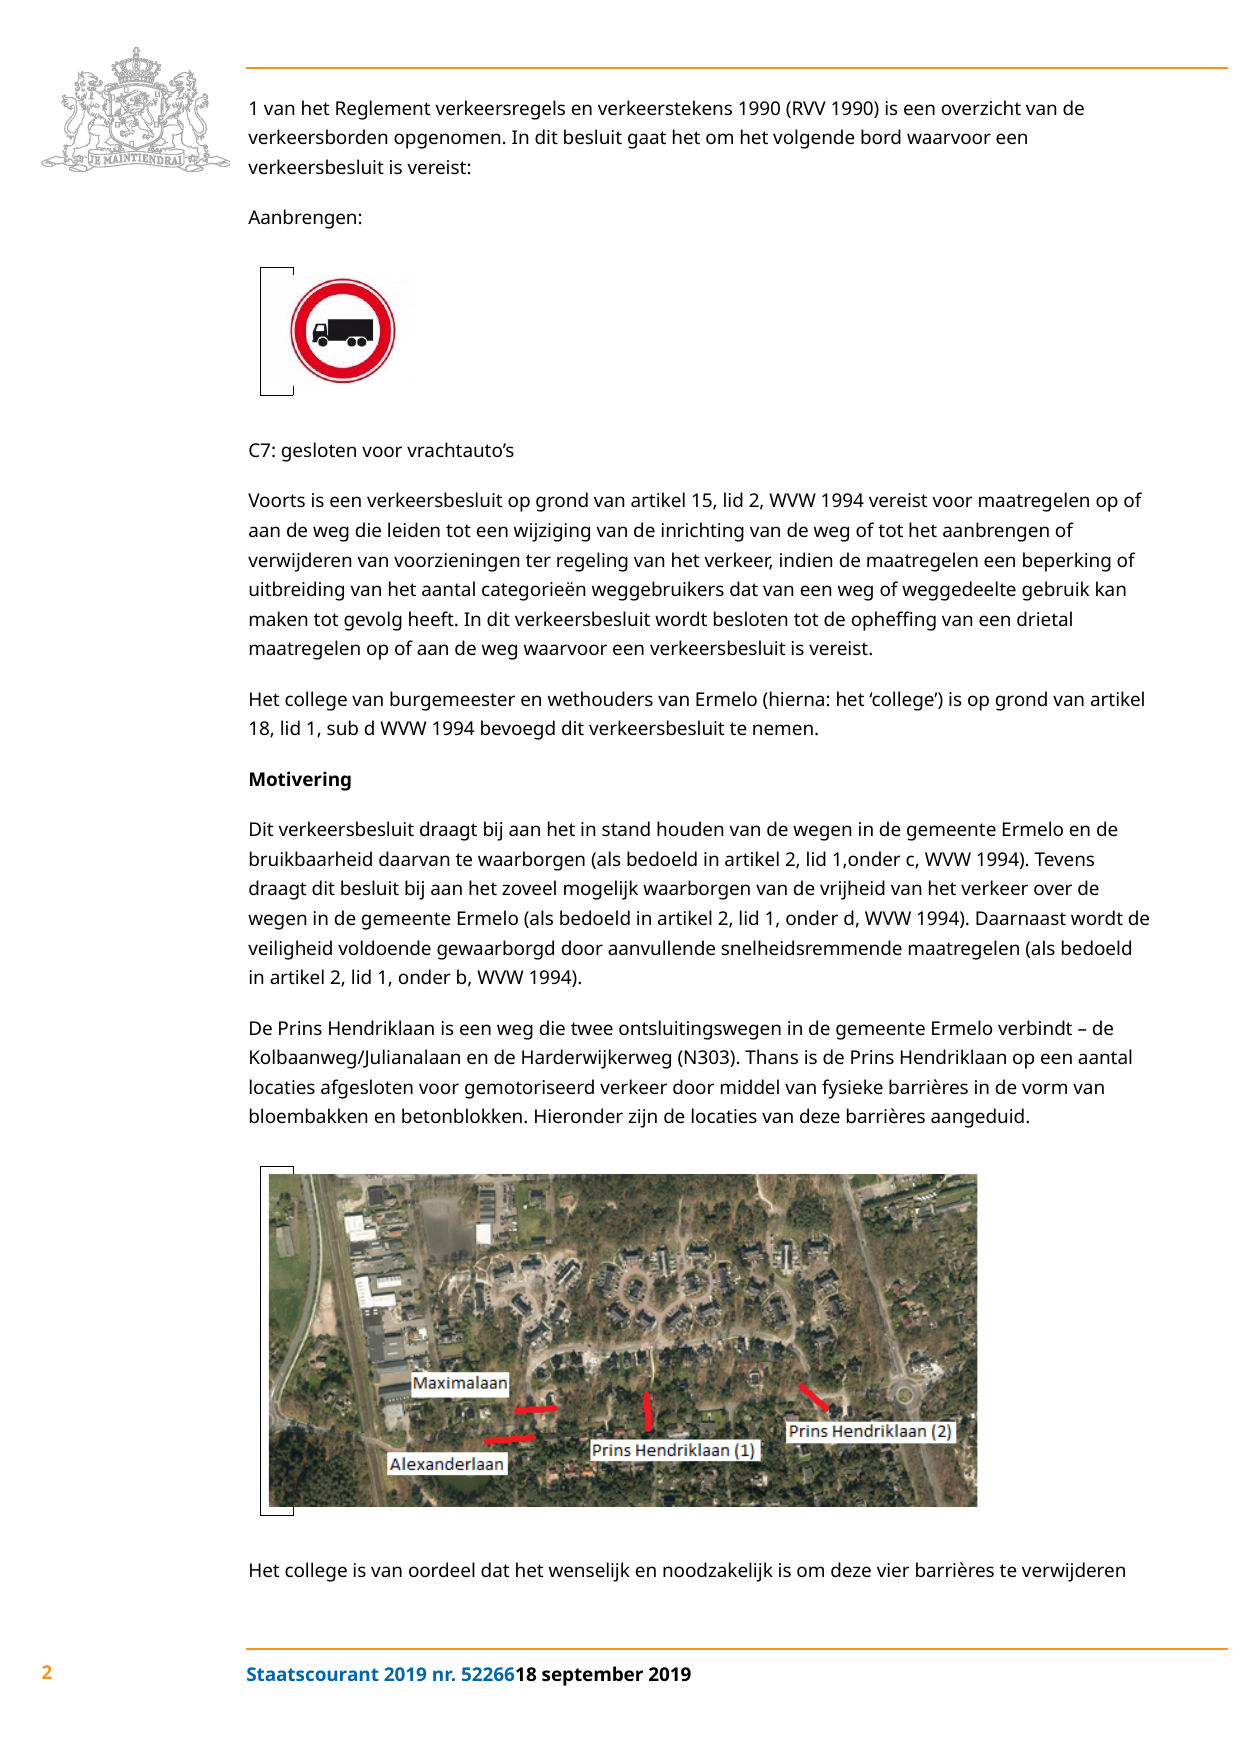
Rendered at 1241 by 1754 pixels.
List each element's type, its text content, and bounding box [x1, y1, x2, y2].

text Voorts is een verkeersbesluit op grond van artikel 15, lid 2, WVW 1994 vereist voor maatregelen op of aan de weg die leiden tot een wijziging van de inrichting van de weg of tot het aanbrengen of verwijderen van voorzieningen ter regeling van het verkeer, indien de maatregelen een beperking of uitbreiding van het aantal categorieën weggebruikers dat van een weg of weggedeelte gebruik kan maken tot gevolg heeft. In dit verkeersbesluit wordt besloten tot de opheffing van een drietal maatregelen op of aan de weg waarvoor een verkeersbesluit is vereist. [248, 488, 1152, 661]
picture [268, 275, 417, 386]
text Dit verkeersbesluit draagt bij aan het in stand houden van de wegen in de gemeente Ermelo en de bruikbaarheid daarvan te waarborgen (als bedoeld in artikel 2, lid 1,onder c, WVW 1994). Tevens draagt dit besluit bij aan het zoveel mogelijk waarborgen van de vrijheid van het verkeer over de wegen in de gemeente Ermelo (als bedoeld in artikel 2, lid 1, onder d, WVW 1994). Daarnaast wordt de veiligheid voldoende gewaarborgd door aanvullende snelheidsremmende maatregelen (als bedoeld in artikel 2, lid 1, onder b, WVW 1994). [248, 816, 1152, 990]
text 1 van het Reglement verkeersregels en verkeerstekens 1990 (RVV 1990) is een overzicht van de verkeersborden opgenomen. In dit besluit gaat het om het volgende bord waarvoor een verkeersbesluit is vereist: [248, 95, 1152, 180]
text Motivering [248, 766, 1152, 792]
text De Prins Hendriklaan is een weg die twee ontsluitingswegen in de gemeente Ermelo verbindt – de Kolbaanweg/Julianalaan en de Harderwijkerweg (N303). Thans is de Prins Hendriklaan op een aantal locaties afgesloten voor gemotoriseerd verkeer door middel van fysieke barrières in de vorm van bloembakken en betonblokken. Hieronder zijn de locaties van deze barrières aangeduid. [248, 1015, 1152, 1129]
text C7: gesloten voor vrachtauto’s [248, 437, 1152, 463]
picture [41, 47, 231, 172]
text Het college van burgemeester en wethouders van Ermelo (hierna: het ‘college’) is op grond van artikel 18, lid 1, sub d WVW 1994 bevoegd dit verkeersbesluit te nemen. [248, 686, 1152, 741]
text Het college is van oordeel dat het wenselijk en noodzakelijk is om deze vier barrières te verwijderen [248, 1558, 1152, 1583]
picture [268, 1174, 978, 1507]
text Aanbrengen: [248, 204, 1152, 230]
